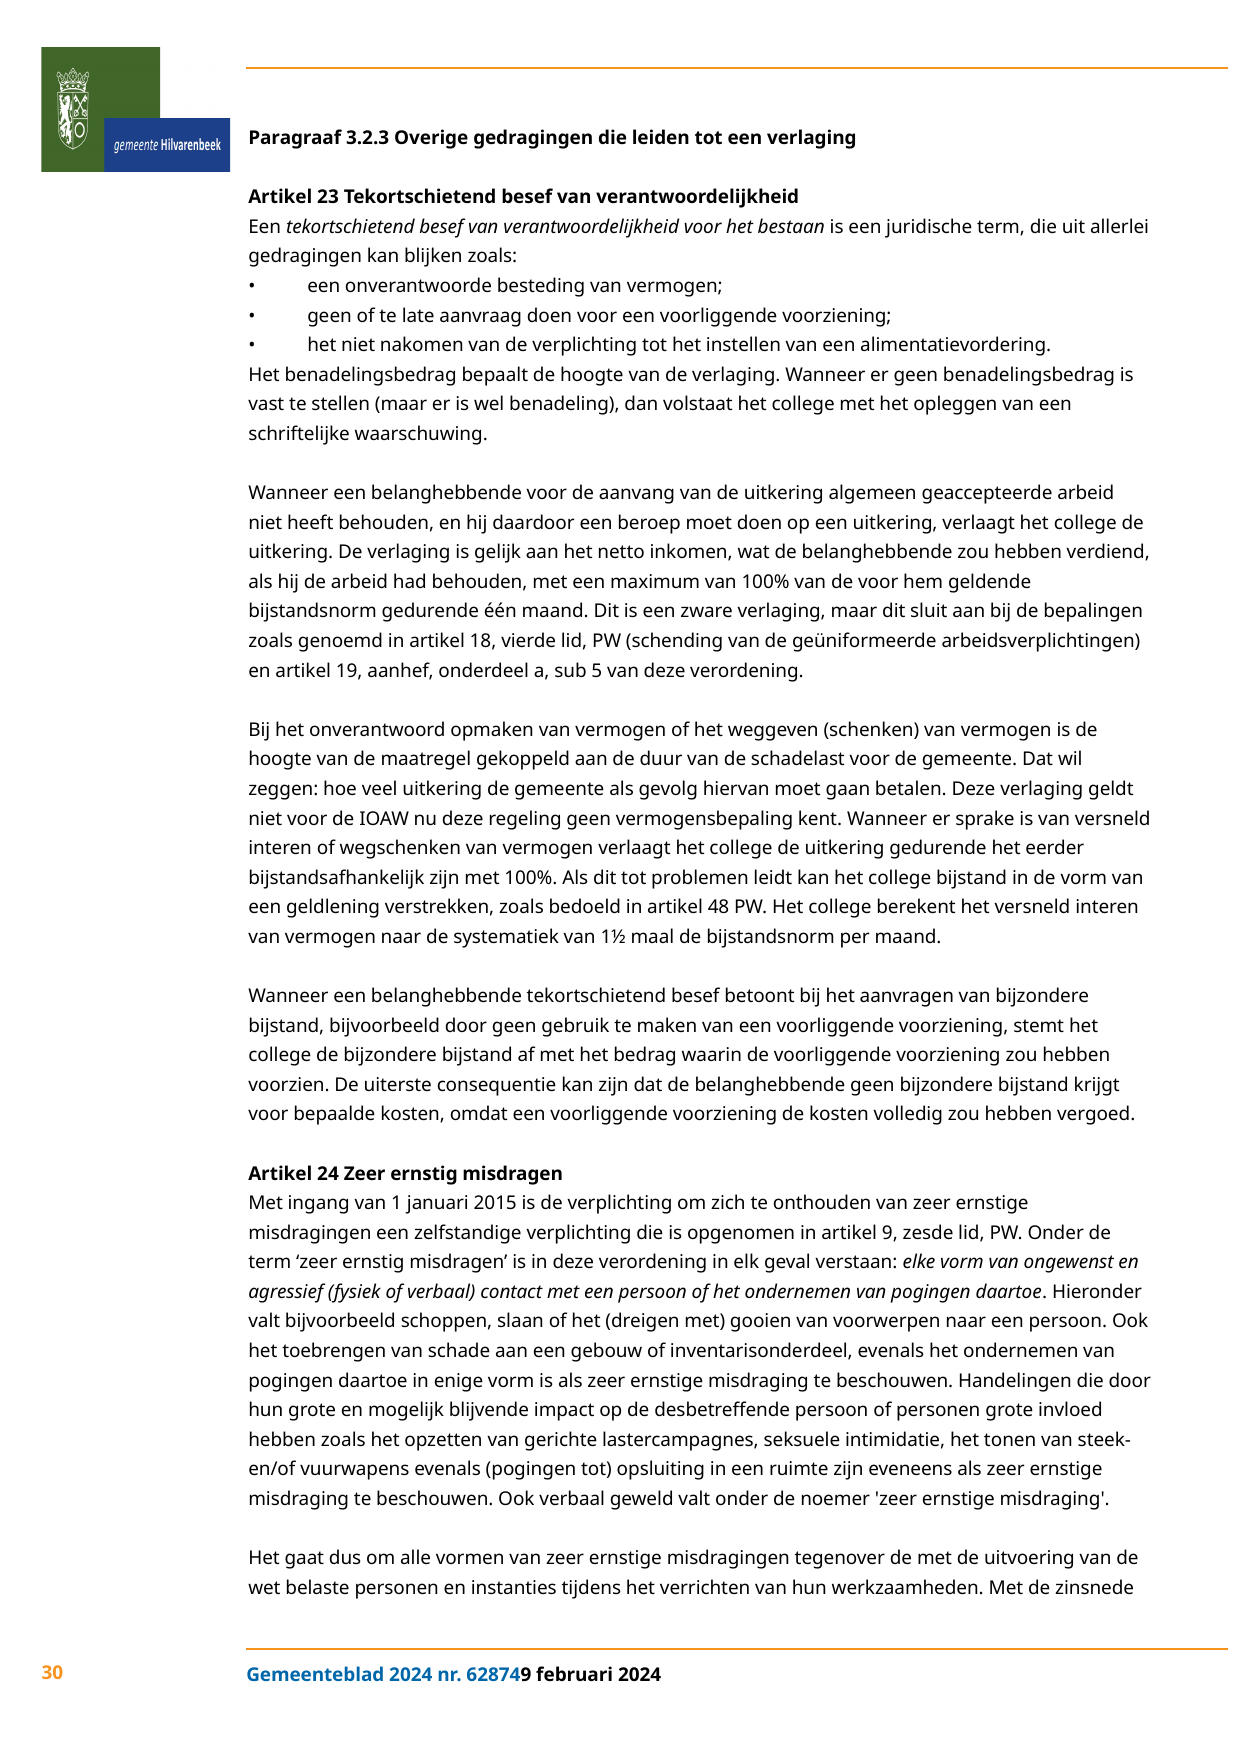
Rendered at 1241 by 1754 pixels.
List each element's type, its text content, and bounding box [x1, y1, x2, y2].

list een onverantwoorde besteding van vermogen; [248, 272, 1152, 298]
text Wanneer een belanghebbende voor de aanvang van de uitkering algemeen geaccepteerde arbeid niet heeft behouden, en hij daardoor een beroep moet doen op een uitkering, verlaagt het college de uitkering. De verlaging is gelijk aan het netto inkomen, wat de belanghebbende zou hebben verdiend, als hij de arbeid had behouden, met een maximum van 100% van de voor hem geldende bijstandsnorm gedurende één maand. Dit is een zware verlaging, maar dit sluit aan bij de bepalingen zoals genoemd in artikel 18, vierde lid, PW (schending van de geüniformeerde arbeidsverplichtingen) en artikel 19, aanhef, onderdeel a, sub 5 van deze verordening. [248, 479, 1152, 683]
text Wanneer een belanghebbende tekortschietend besef betoont bij het aanvragen van bijzondere bijstand, bijvoorbeeld door geen gebruik te maken van een voorliggende voorziening, stemt het college de bijzondere bijstand af met het bedrag waarin de voorliggende voorziening zou hebben voorzien. De uiterste consequentie kan zijn dat de belanghebbende geen bijzondere bijstand krijgt voor bepaalde kosten, omdat een voorliggende voorziening de kosten volledig zou hebben vergoed. [248, 982, 1152, 1126]
text Een tekortschietend besef van verantwoordelijkheid voor het bestaan is een juridische term, die uit allerlei gedragingen kan blijken zoals: [248, 213, 1152, 268]
text Bij het onverantwoord opmaken van vermogen of het weggeven (schenken) van vermogen is de hoogte van de maatregel gekoppeld aan de duur van de schadelast voor de gemeente. Dat wil zeggen: hoe veel uitkering de gemeente als gevolg hiervan moet gaan betalen. Deze verlaging geldt niet voor de IOAW nu deze regeling geen vermogensbepaling kent. Wanneer er sprake is van versneld interen of wegschenken van vermogen verlaagt het college de uitkering gedurende het eerder bijstandsafhankelijk zijn met 100%. Als dit tot problemen leidt kan het college bijstand in de vorm van een geldlening verstrekken, zoals bedoeld in artikel 48 PW. Het college berekent het versneld interen van vermogen naar de systematiek van 1½ maal de bijstandsnorm per maand. [248, 716, 1152, 949]
list het niet nakomen van de verplichting tot het instellen van een alimentatievordering. [248, 331, 1152, 357]
text Het gaat dus om alle vormen van zeer ernstige misdragingen tegenover de met de uitvoering van de wet belaste personen en instanties tijdens het verrichten van hun werkzaamheden. Met de zinsnede [248, 1544, 1152, 1600]
list geen of te late aanvraag doen voor een voorliggende voorziening; [248, 302, 1152, 328]
text Artikel 24 Zeer ernstig misdragen [248, 1160, 1152, 1186]
text Artikel 23 Tekortschietend besef van verantwoordelijkheid [248, 183, 1152, 209]
text Het benadelingsbedrag bepaalt de hoogte van de verlaging. Wanneer er geen benadelingsbedrag is vast te stellen (maar er is wel benadeling), dan volstaat het college met het opleggen van een schriftelijke waarschuwing. [248, 361, 1152, 446]
picture [41, 47, 231, 172]
text Paragraaf 3.2.3 Overige gedragingen die leiden tot een verlaging [248, 124, 1152, 150]
text Met ingang van 1 januari 2015 is de verplichting om zich te onthouden van zeer ernstige misdragingen een zelfstandige verplichting die is opgenomen in artikel 9, zesde lid, PW. Onder de term ‘zeer ernstig misdragen’ is in deze verordening in elk geval verstaan: elke vorm van ongewenst en agressief (fysiek of verbaal) contact met een persoon of het ondernemen van pogingen daartoe. Hieronder valt bijvoorbeeld schoppen, slaan of het (dreigen met) gooien van voorwerpen naar een persoon. Ook het toebrengen van schade aan een gebouw of inventarisonderdeel, evenals het ondernemen van pogingen daartoe in enige vorm is als zeer ernstige misdraging te beschouwen. Handelingen die door hun grote en mogelijk blijvende impact op de desbetreffende persoon of personen grote invloed hebben zoals het opzetten van gerichte lastercampagnes, seksuele intimidatie, het tonen van steek- en/of vuurwapens evenals (pogingen tot) opsluiting in een ruimte zijn eveneens als zeer ernstige misdraging te beschouwen. Ook verbaal geweld valt onder de noemer 'zeer ernstige misdraging'. [248, 1189, 1152, 1511]
